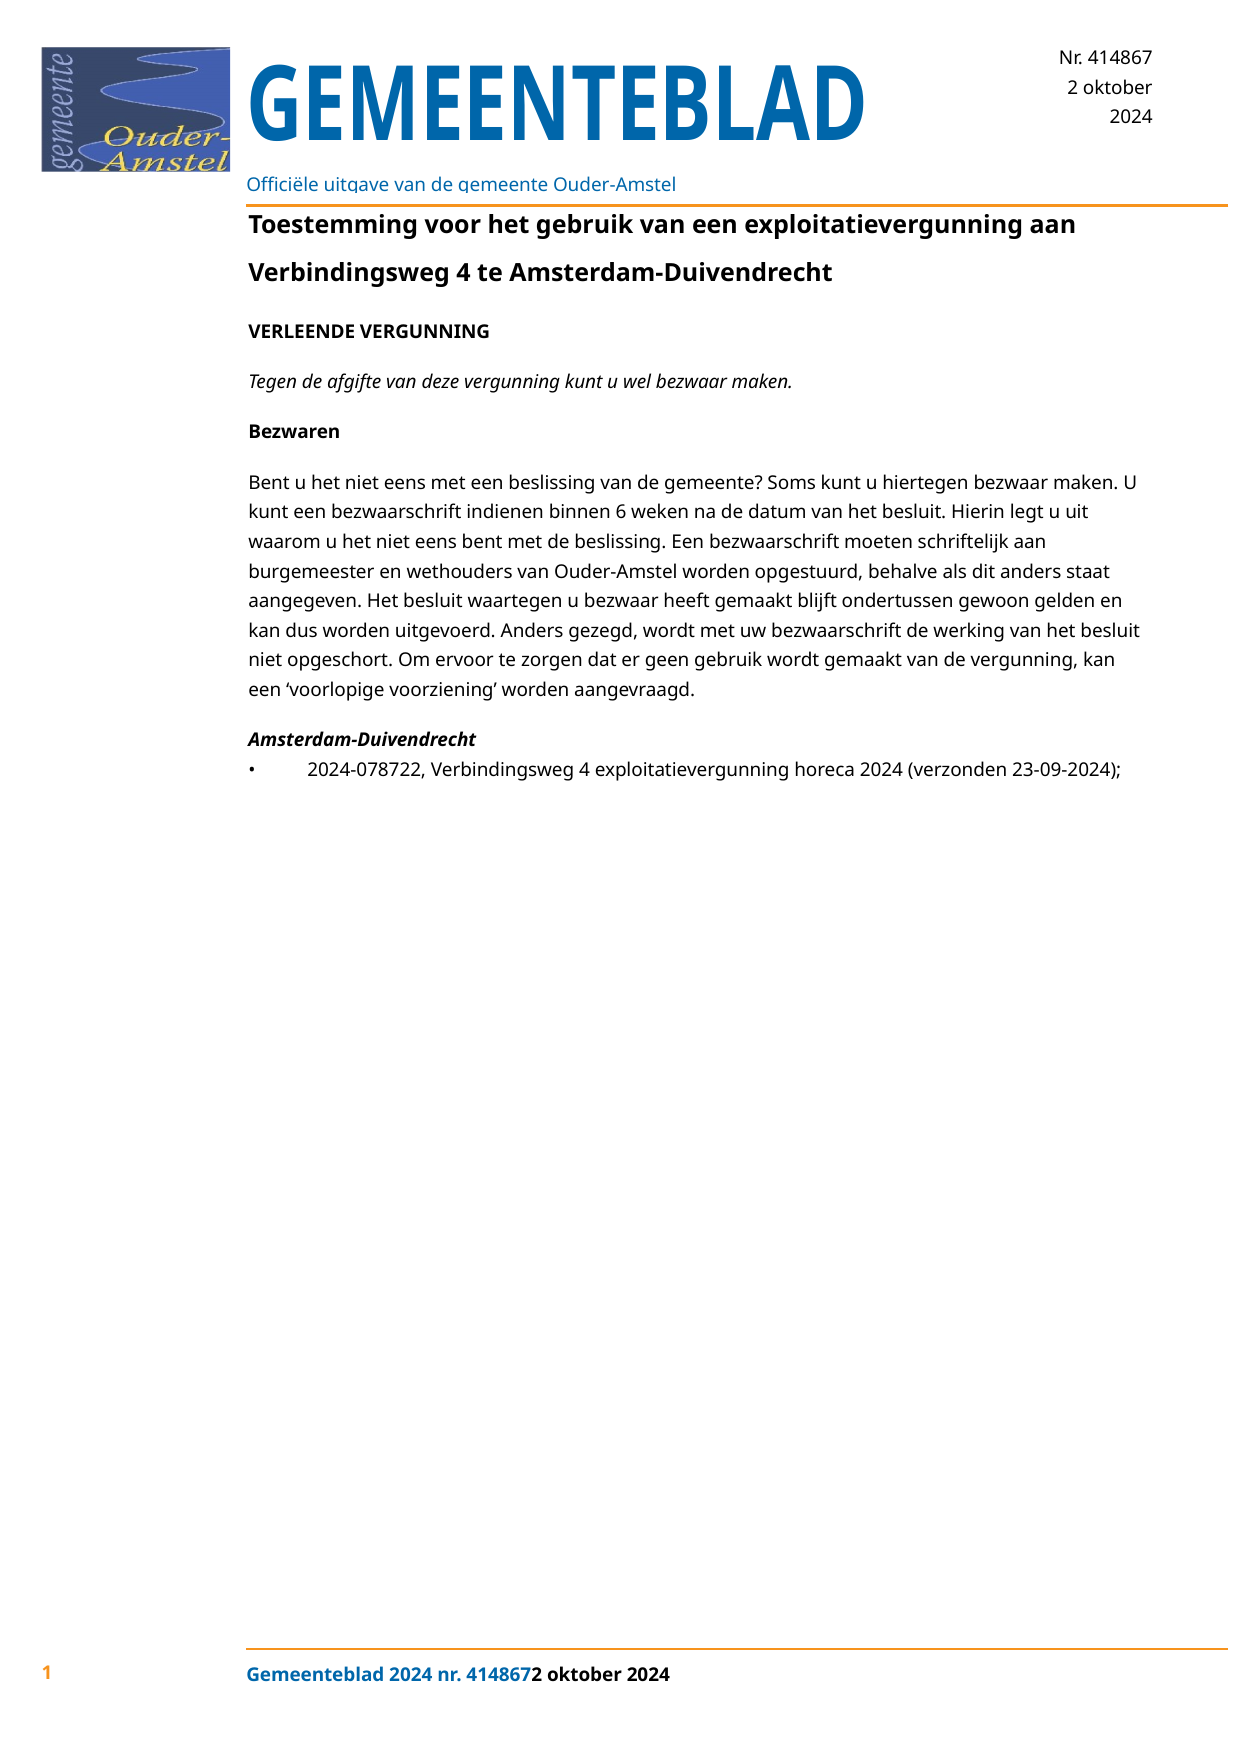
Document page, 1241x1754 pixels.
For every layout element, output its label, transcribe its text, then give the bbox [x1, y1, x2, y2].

text Toestemming voor het gebruik van een exploitatievergunning aan Verbindingsweg 4 te Amsterdam-Duivendrecht [248, 207, 1152, 288]
picture [41, 47, 231, 172]
text Amsterdam-Duivendrecht [248, 727, 1152, 752]
text Bent u het niet eens met een beslissing van de gemeente? Soms kunt u hiertegen bezwaar maken. U kunt een bezwaarschrift indienen binnen 6 weken na de datum van het besluit. Hierin legt u uit waarom u het niet eens bent met de beslissing. Een bezwaarschrift moeten schriftelijk aan burgemeester en wethouders van Ouder-Amstel worden opgestuurd, behalve als dit anders staat aangegeven. Het besluit waartegen u bezwaar heeft gemaakt blijft ondertussen gewoon gelden en kan dus worden uitgevoerd. Anders gezegd, wordt met uw bezwaarschrift de werking van het besluit niet opgeschort. Om ervoor te zorgen dat er geen gebruik wordt gemaakt van de vergunning, kan een ‘voorlopige voorziening’ worden aangevraagd. [248, 469, 1152, 702]
text VERLEENDE VERGUNNING [248, 318, 1152, 344]
list 2024-078722, Verbindingsweg 4 exploitatievergunning horeca 2024 (verzonden 23-09-2024); [248, 756, 1152, 782]
text Bezwaren [248, 419, 1152, 444]
text Tegen de afgifte van deze vergunning kunt u wel bezwaar maken. [248, 368, 1152, 394]
